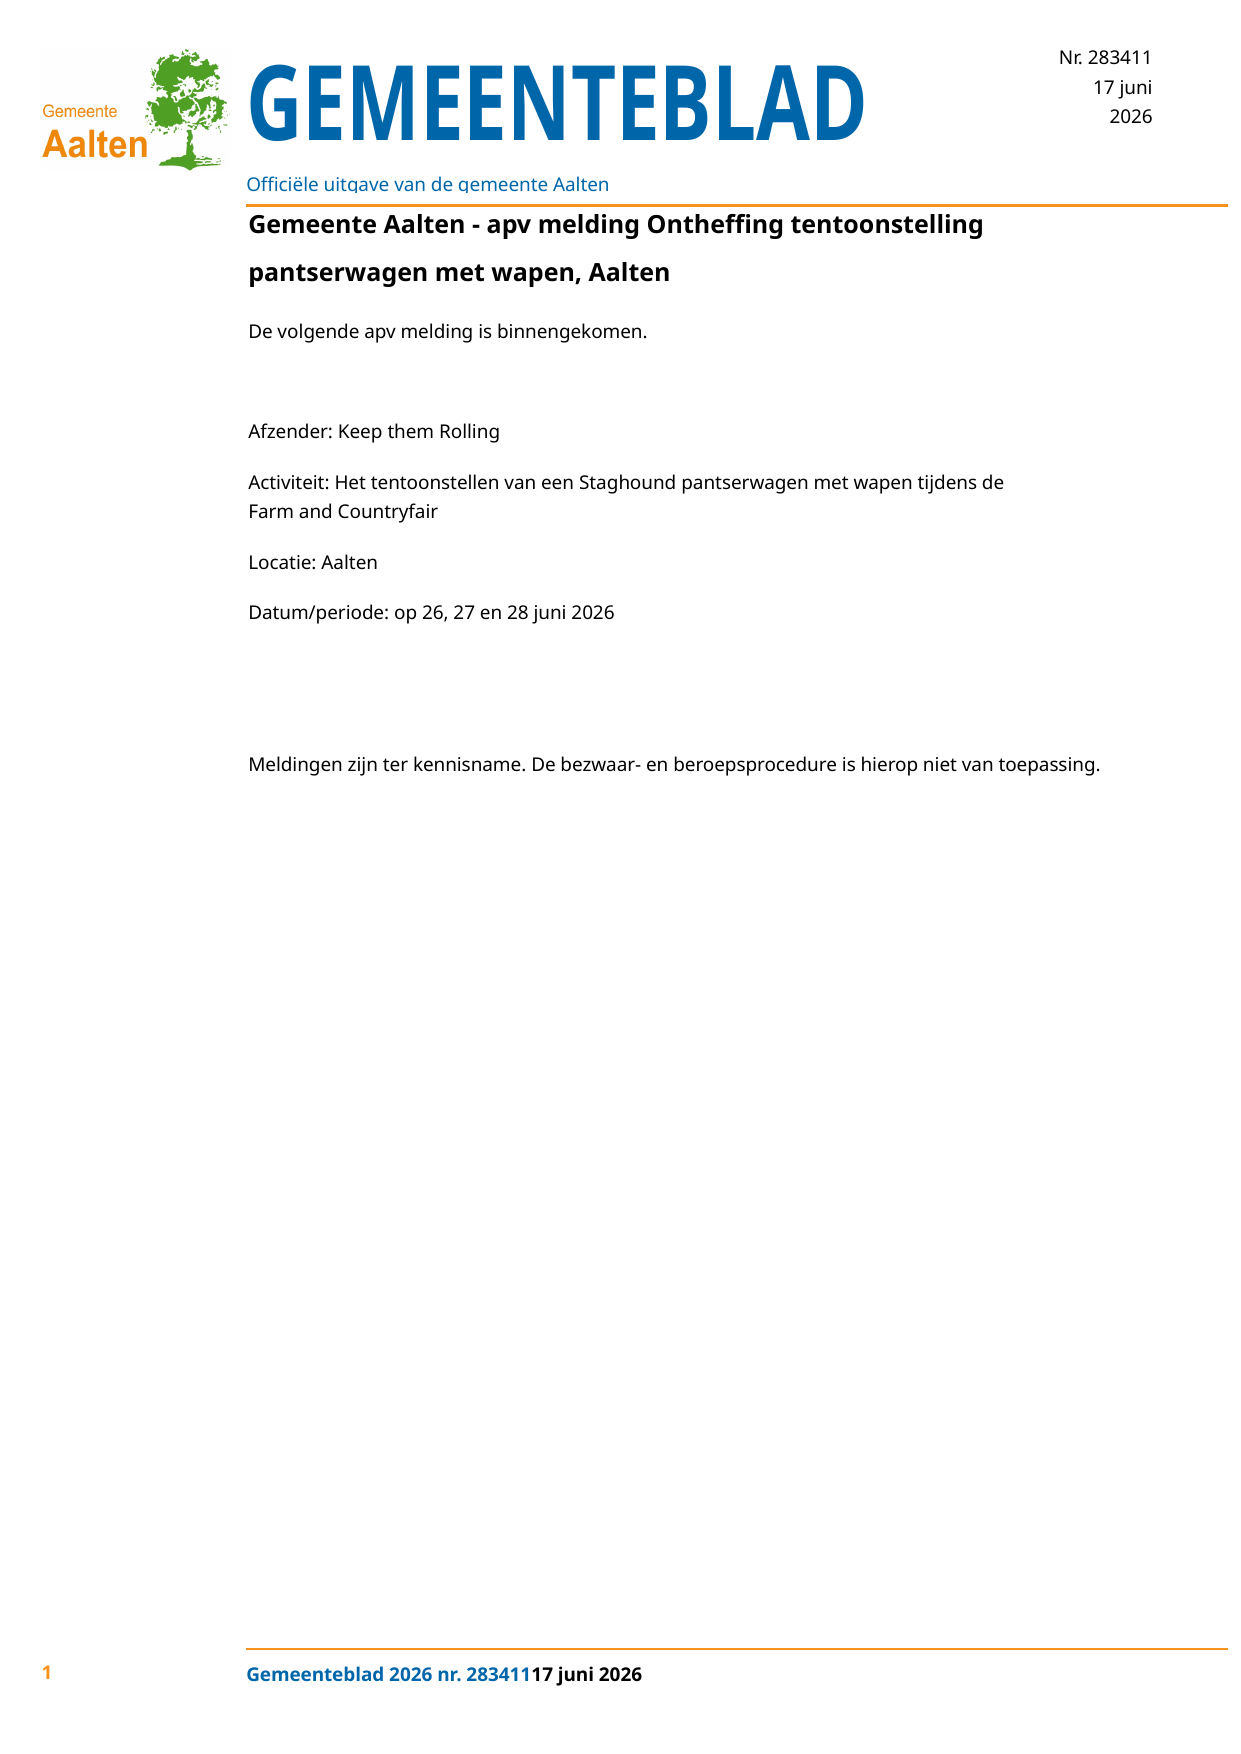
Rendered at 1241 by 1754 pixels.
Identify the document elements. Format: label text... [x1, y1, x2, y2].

text Datum/periode: op 26, 27 en 28 juni 2026 [248, 599, 1152, 625]
text Gemeente Aalten - apv melding Ontheffing tentoonstelling pantserwagen met wapen, Aalten [248, 207, 1152, 288]
text Meldingen zijn ter kennisname. De bezwaar- en beroepsprocedure is hierop niet van toepassing. [248, 751, 1152, 777]
text Afzender: Keep them Rolling [248, 419, 1152, 444]
text Locatie: Aalten [248, 549, 1152, 575]
text Activiteit: Het tentoonstellen van een Staghound pantserwagen met wapen tijdens de Farm and Countryfair [248, 469, 1152, 524]
text De volgende apv melding is binnengekomen. [248, 318, 1152, 344]
picture [41, 47, 231, 172]
